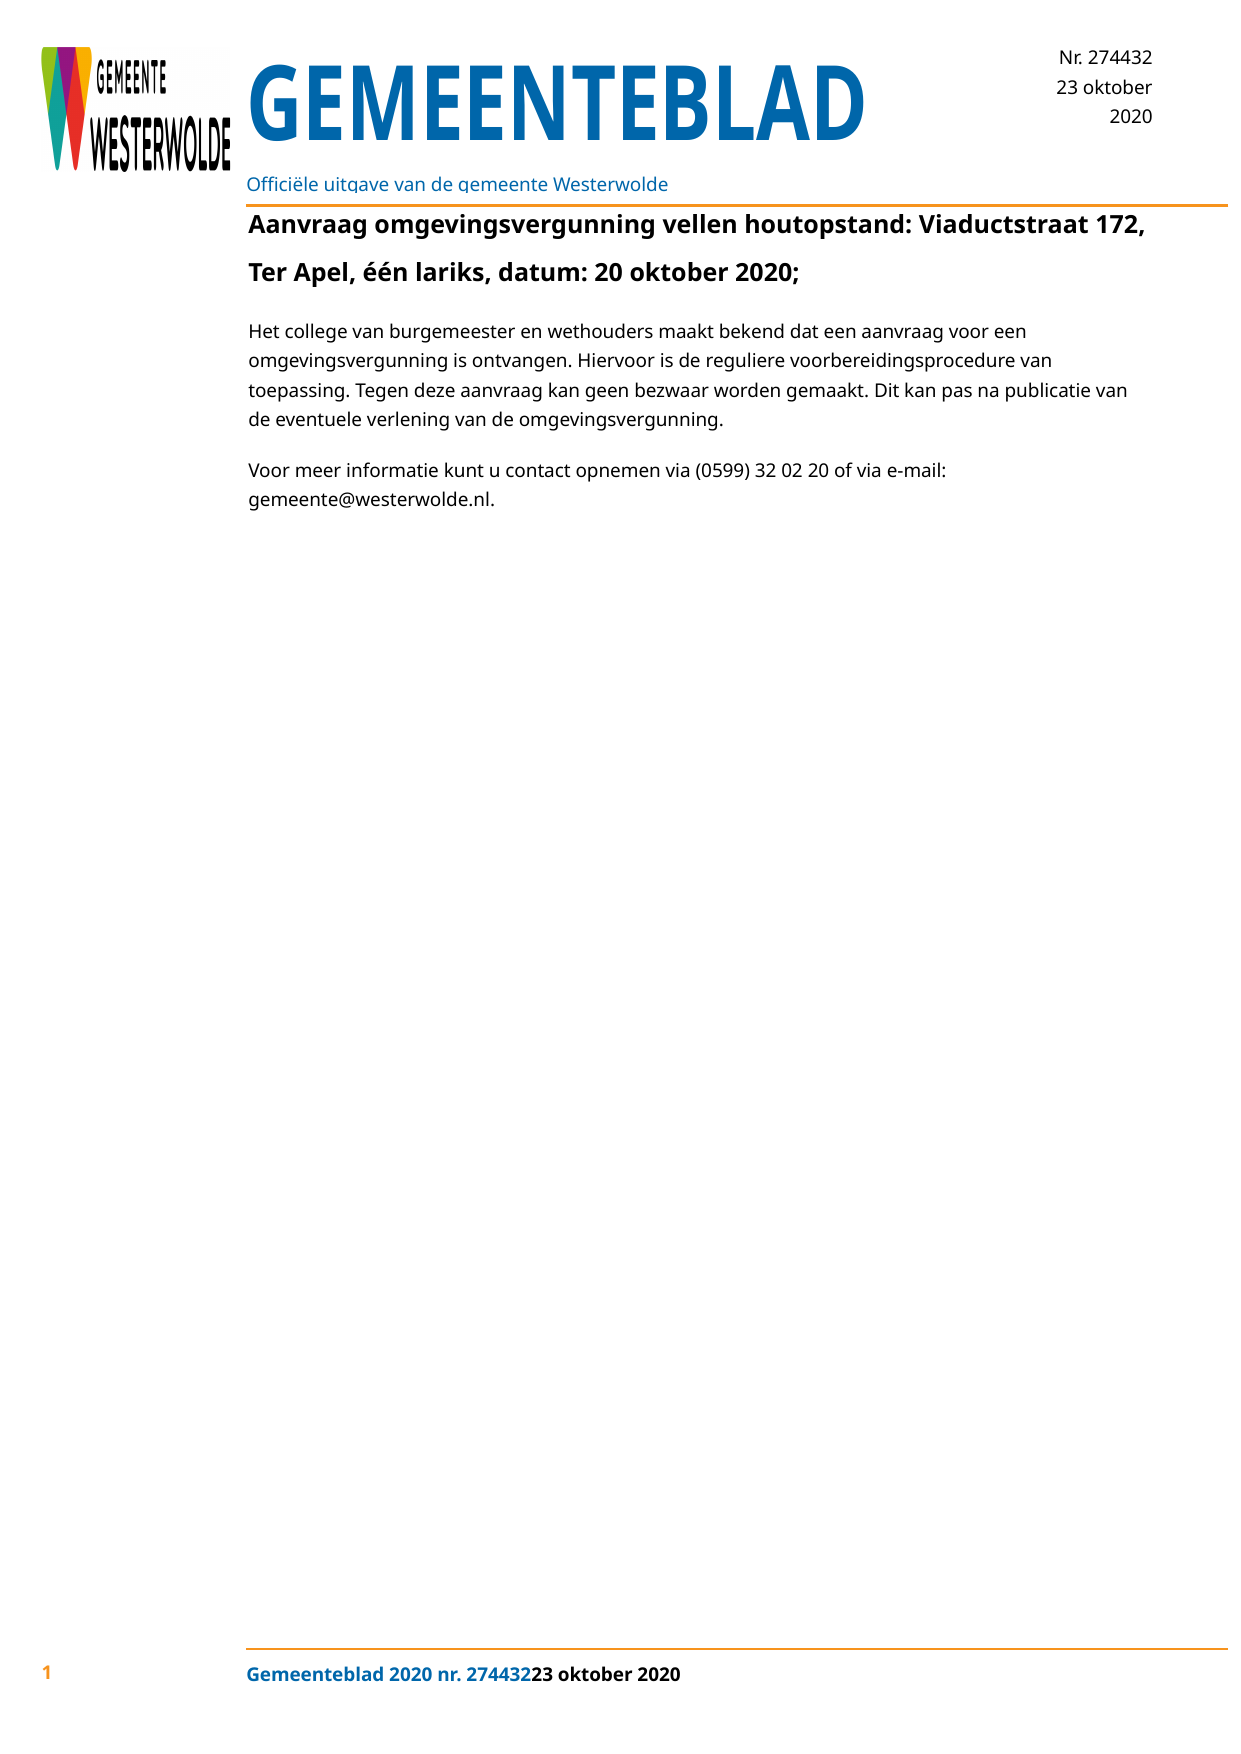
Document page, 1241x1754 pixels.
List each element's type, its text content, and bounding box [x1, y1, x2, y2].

text Voor meer informatie kunt u contact opnemen via (0599) 32 02 20 of via e-mail: gemeente@westerwolde.nl. [248, 457, 1152, 512]
picture [41, 47, 231, 172]
text Aanvraag omgevingsvergunning vellen houtopstand: Viaductstraat 172, Ter Apel, één lariks, datum: 20 oktober 2020; [248, 207, 1152, 288]
text Het college van burgemeester en wethouders maakt bekend dat een aanvraag voor een omgevingsvergunning is ontvangen. Hiervoor is de reguliere voorbereidingsprocedure van toepassing. Tegen deze aanvraag kan geen bezwaar worden gemaakt. Dit kan pas na publicatie van de eventuele verlening van de omgevingsvergunning. [248, 318, 1152, 432]
